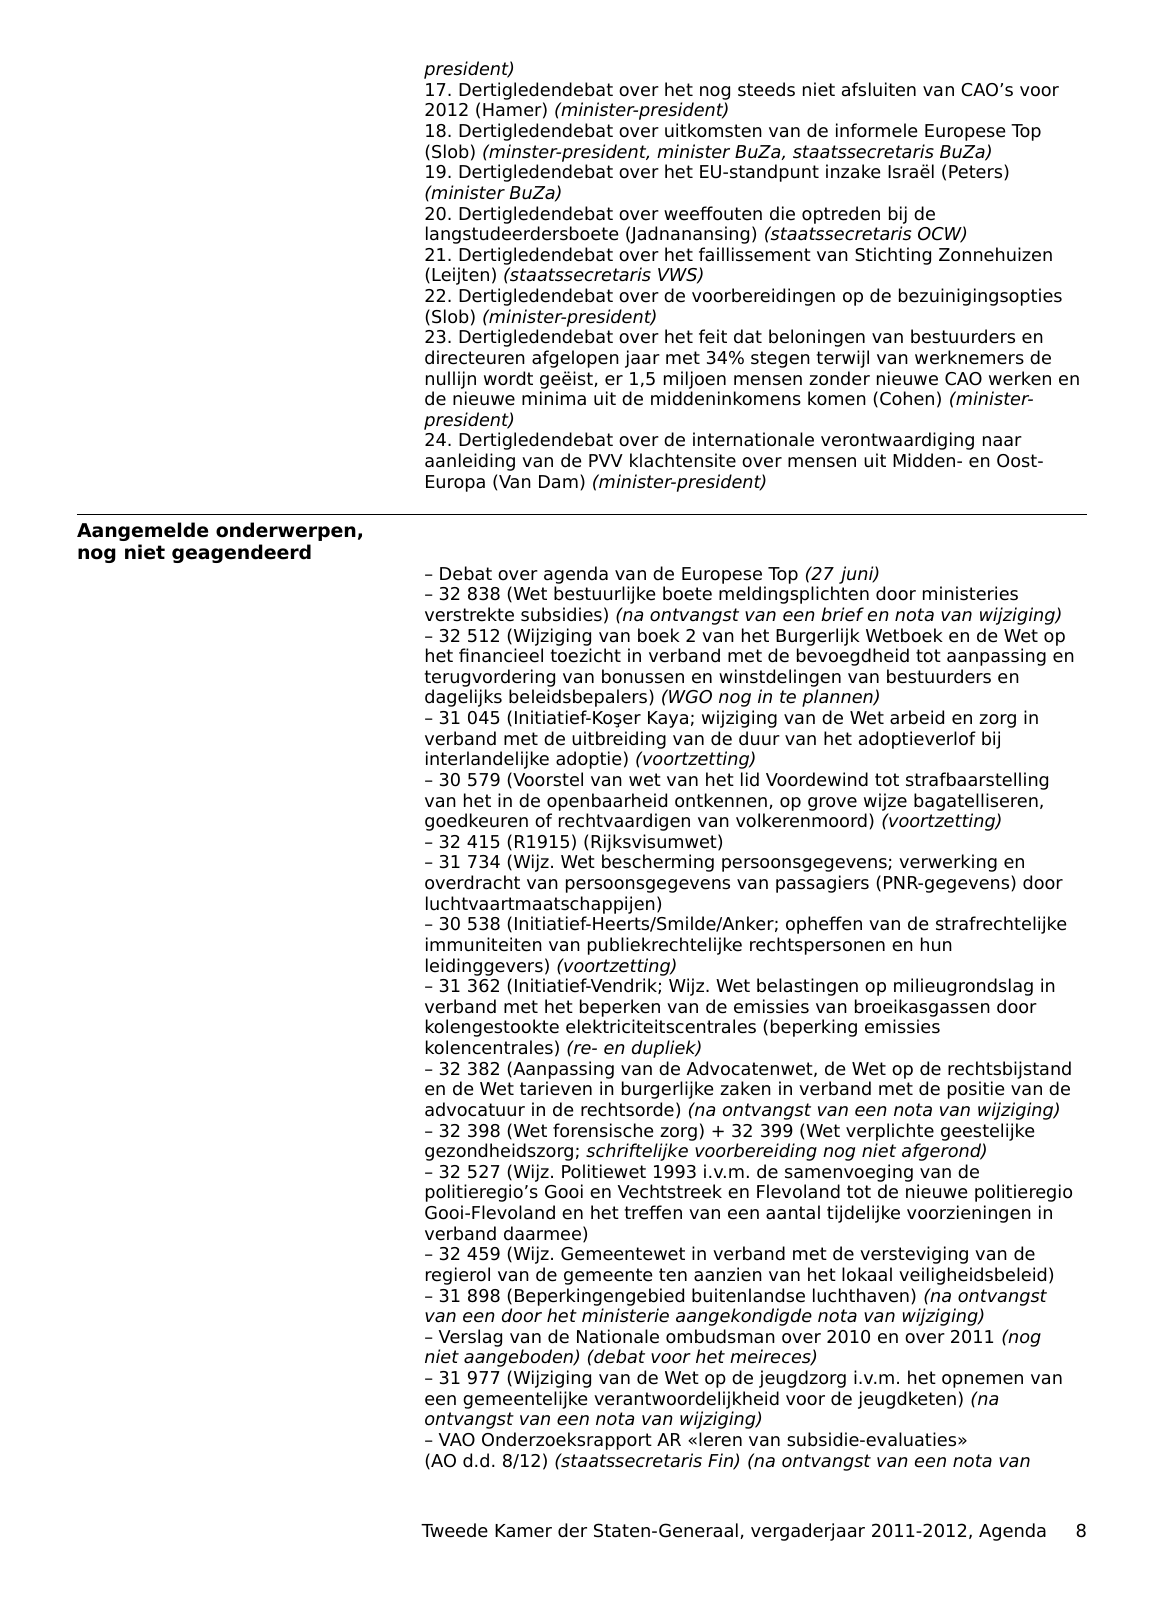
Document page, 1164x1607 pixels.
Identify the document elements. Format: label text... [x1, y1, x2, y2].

table_cell [77, 1059, 401, 1121]
table_header Aangemelde onderwerpen, nog niet geagendeerd [77, 515, 401, 564]
table_cell [77, 430, 401, 492]
table_cell [77, 1430, 401, 1451]
table_cell [401, 832, 418, 852]
table_cell [401, 1162, 418, 1244]
table_cell [401, 59, 418, 80]
table_cell – 32 459 (Wijz. Gemeentewet in verband met de versteviging van de regierol van de gemeente ten aanzien van het lokaal veiligheidsbeleid) [418, 1244, 1087, 1286]
table_cell 23. Dertigledendebat over het feit dat beloningen van bestuurders en directeuren afgelopen jaar met 34% stegen terwijl van werknemers de nullijn wordt geëist, er 1,5 miljoen mensen zonder nieuwe CAO werken en de nieuwe minima uit de middeninkomens komen (Cohen) (minister-president) [418, 327, 1087, 430]
table_cell [77, 327, 401, 430]
table_cell 19. Dertigledendebat over het EU-standpunt inzake Israël (Peters) (minister BuZa) [418, 162, 1087, 203]
table_cell [77, 1121, 401, 1162]
table_cell [77, 1286, 401, 1327]
table_header [418, 515, 1087, 564]
table_cell [401, 626, 418, 708]
table_cell [77, 245, 401, 286]
table_cell [77, 584, 401, 626]
table_cell – 31 734 (Wijz. Wet bescherming persoonsgegevens; verwerking en overdracht van persoonsgegevens van passagiers (PNR-gegevens) door luchtvaartmaatschappijen) [418, 853, 1087, 914]
table_cell [401, 1327, 418, 1368]
table_cell [77, 853, 401, 914]
table_cell – 31 977 (Wijziging van de Wet op de jeugdzorg i.v.m. het opnemen van een gemeentelijke verantwoordelijkheid voor de jeugdketen) (na ontvangst van een nota van wijziging) [418, 1368, 1087, 1430]
table_cell [77, 770, 401, 832]
table_cell [77, 976, 401, 1059]
table_cell [401, 584, 418, 626]
table_cell [401, 204, 418, 245]
table_cell [77, 1451, 401, 1471]
table_cell – Verslag van de Nationale ombudsman over 2010 en over 2011 (nog niet aangeboden) (debat voor het meireces) [418, 1327, 1087, 1368]
table_cell – 32 838 (Wet bestuurlijke boete meldingsplichten door ministeries verstrekte subsidies) (na ontvangst van een brief en nota van wijziging) [418, 584, 1087, 626]
table_cell [77, 286, 401, 327]
table_cell – 32 527 (Wijz. Politiewet 1993 i.v.m. de samenvoeging van de politieregio’s Gooi en Vechtstreek en Flevoland tot de nieuwe politieregio Gooi-Flevoland en het treffen van een aantal tijdelijke voorzieningen in verband daarmee) [418, 1162, 1087, 1244]
table_cell president) [418, 59, 1087, 80]
table_cell [77, 204, 401, 245]
table_cell [401, 708, 418, 770]
table_cell – 31 045 (Initiatief-Koşer Kaya; wijziging van de Wet arbeid en zorg in verband met de uitbreiding van de duur van het adoptieverlof bij interlandelijke adoptie) (voortzetting) [418, 708, 1087, 770]
table_cell [401, 80, 418, 121]
table_cell – 32 512 (Wijziging van boek 2 van het Burgerlijk Wetboek en de Wet op het financieel toezicht in verband met de bevoegdheid tot aanpassing en terugvordering van bonussen en winstdelingen van bestuurders en dagelijks beleidsbepalers) (WGO nog in te plannen) [418, 626, 1087, 708]
table_cell [401, 1451, 418, 1471]
table_cell [401, 914, 418, 976]
table_cell [77, 80, 401, 121]
table_cell [77, 1368, 401, 1430]
table_cell [401, 564, 418, 584]
table_cell – 32 382 (Aanpassing van de Advocatenwet, de Wet op de rechtsbijstand en de Wet tarieven in burgerlijke zaken in verband met de positie van de advocatuur in de rechtsorde) (na ontvangst van een nota van wijziging) [418, 1059, 1087, 1121]
table_cell [401, 1244, 418, 1286]
table_cell [401, 430, 418, 492]
table_cell – 30 538 (Initiatief-Heerts/Smilde/Anker; opheffen van de strafrechtelijke immuniteiten van publiekrechtelijke rechtspersonen en hun leidinggevers) (voortzetting) [418, 914, 1087, 976]
table_cell [401, 1121, 418, 1162]
table_cell [77, 1162, 401, 1244]
table_cell [401, 162, 418, 203]
table_cell [401, 1430, 418, 1451]
table_cell [77, 626, 401, 708]
table_cell [401, 770, 418, 832]
table_cell [401, 245, 418, 286]
table_cell 20. Dertigledendebat over weeffouten die optreden bij de langstudeerdersboete (Jadnanansing) (staatssecretaris OCW) [418, 204, 1087, 245]
table_cell [77, 708, 401, 770]
table_cell (AO d.d. 8/12) (staatssecretaris Fin) (na ontvangst van een nota van [418, 1451, 1087, 1471]
table_cell [77, 914, 401, 976]
table_cell [77, 1327, 401, 1368]
table_cell – VAO Onderzoeksrapport AR «leren van subsidie-evaluaties» [418, 1430, 1087, 1451]
table_cell – 31 362 (Initiatief-Vendrik; Wijz. Wet belastingen op milieugrondslag in verband met het beperken van de emissies van broeikasgassen door kolengestookte elektriciteitscentrales (beperking emissies kolencentrales) (re- en dupliek) [418, 976, 1087, 1059]
table_cell – 32 398 (Wet forensische zorg) + 32 399 (Wet verplichte geestelijke gezondheidszorg; schriftelijke voorbereiding nog niet afgerond) [418, 1121, 1087, 1162]
table_cell [77, 162, 401, 203]
table_cell [77, 1244, 401, 1286]
table_header [401, 515, 418, 564]
table_cell [401, 327, 418, 430]
table_cell – 31 898 (Beperkingengebied buitenlandse luchthaven) (na ontvangst van een door het ministerie aangekondigde nota van wijziging) [418, 1286, 1087, 1327]
table_cell [77, 832, 401, 852]
table_cell 17. Dertigledendebat over het nog steeds niet afsluiten van CAO’s voor 2012 (Hamer) (minister-president) [418, 80, 1087, 121]
table_cell 21. Dertigledendebat over het faillissement van Stichting Zonnehuizen (Leijten) (staatssecretaris VWS) [418, 245, 1087, 286]
table_cell [401, 121, 418, 162]
table_cell [401, 853, 418, 914]
table_cell [401, 1368, 418, 1430]
table_cell 24. Dertigledendebat over de internationale verontwaardiging naar aanleiding van de PVV klachtensite over mensen uit Midden- en Oost-Europa (Van Dam) (minister-president) [418, 430, 1087, 492]
table_cell [401, 1286, 418, 1327]
table_cell 18. Dertigledendebat over uitkomsten van de informele Europese Top (Slob) (minster-president, minister BuZa, staatssecretaris BuZa) [418, 121, 1087, 162]
table_cell [401, 286, 418, 327]
table_cell 22. Dertigledendebat over de voorbereidingen op de bezuinigingsopties (Slob) (minister-president) [418, 286, 1087, 327]
table_cell [401, 976, 418, 1059]
table_cell – 30 579 (Voorstel van wet van het lid Voordewind tot strafbaarstelling van het in de openbaarheid ontkennen, op grove wijze bagatelliseren, goedkeuren of rechtvaardigen van volkerenmoord) (voortzetting) [418, 770, 1087, 832]
table_cell [401, 1059, 418, 1121]
table_cell [77, 564, 401, 584]
table_cell – Debat over agenda van de Europese Top (27 juni) [418, 564, 1087, 584]
table_cell [77, 59, 401, 80]
table_cell [77, 121, 401, 162]
table_cell – 32 415 (R1915) (Rijksvisumwet) [418, 832, 1087, 852]
